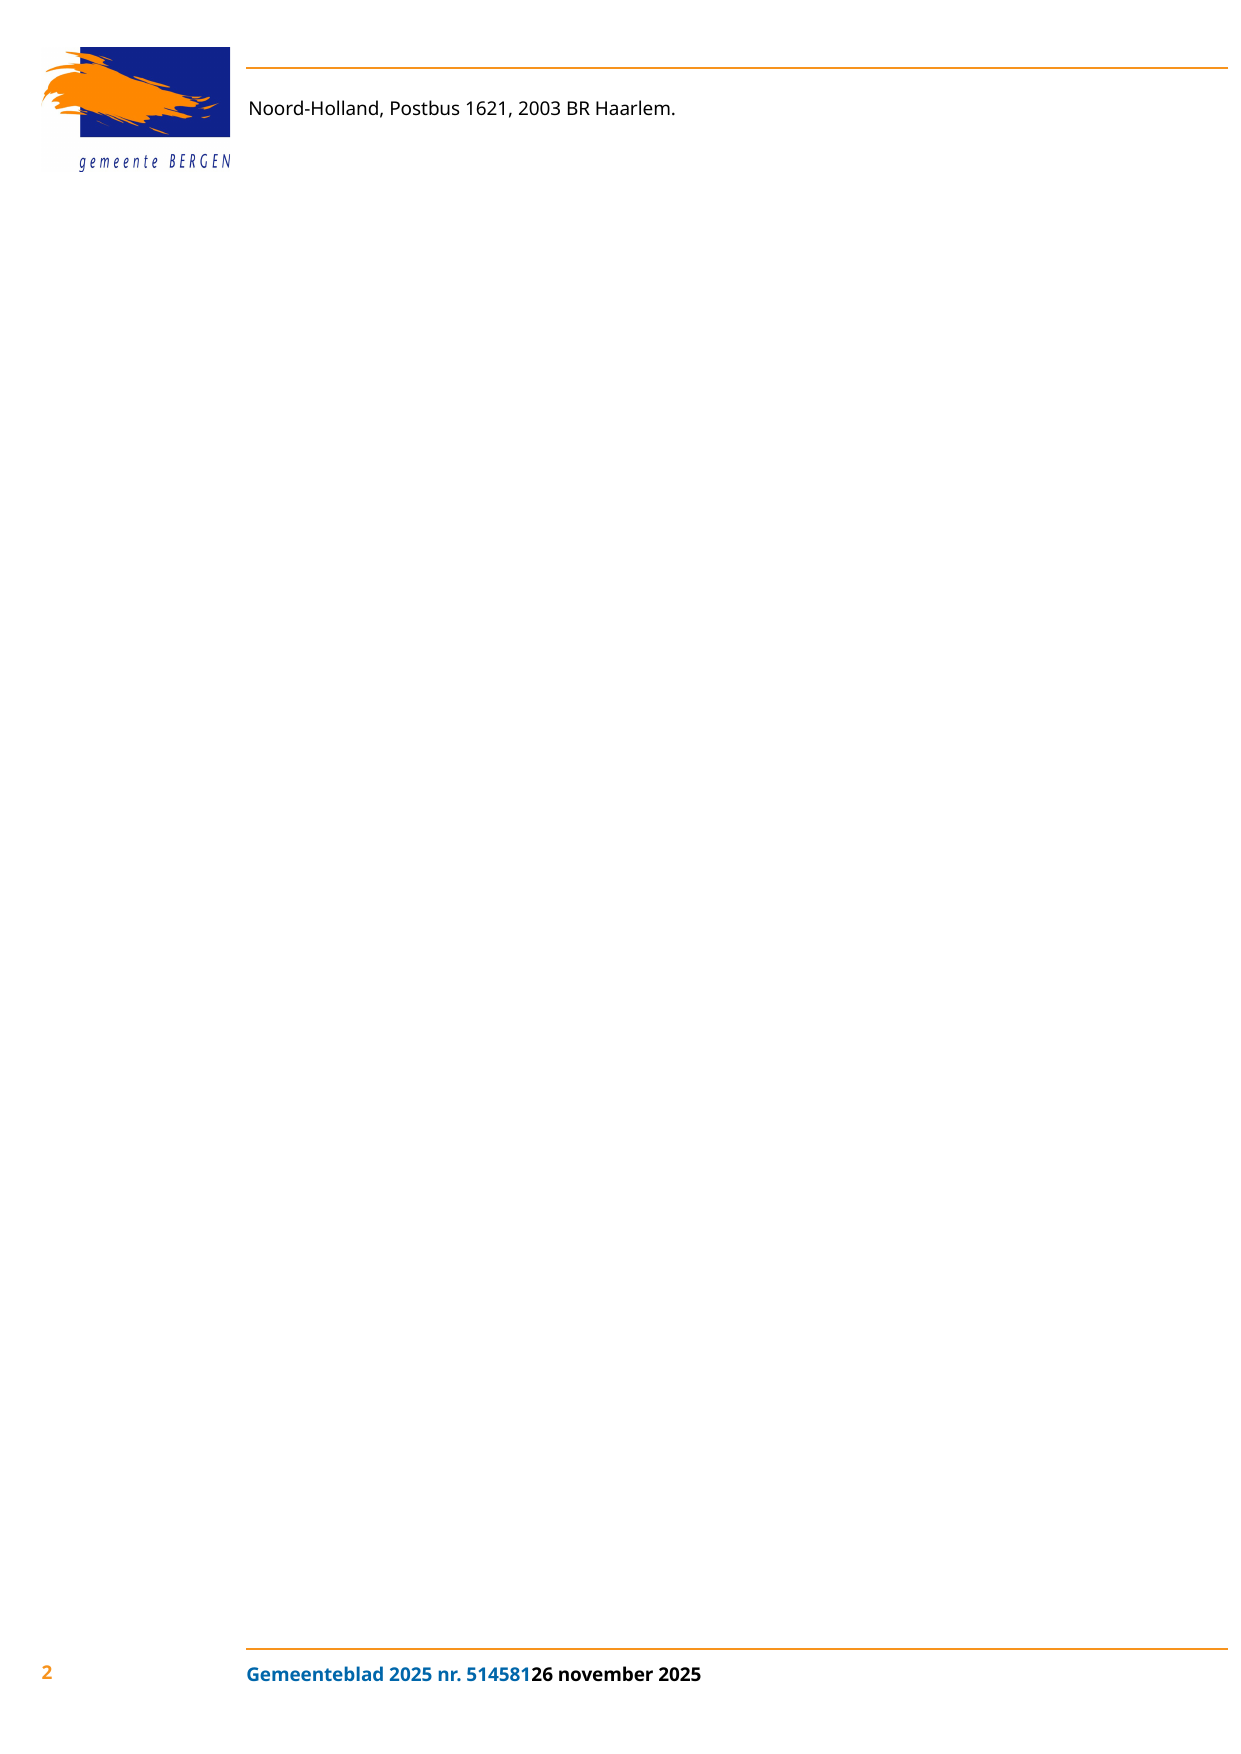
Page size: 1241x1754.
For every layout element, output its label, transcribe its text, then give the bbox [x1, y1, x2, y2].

text Noord-Holland, Postbus 1621, 2003 BR Haarlem. [248, 95, 1152, 121]
picture [41, 47, 231, 172]
